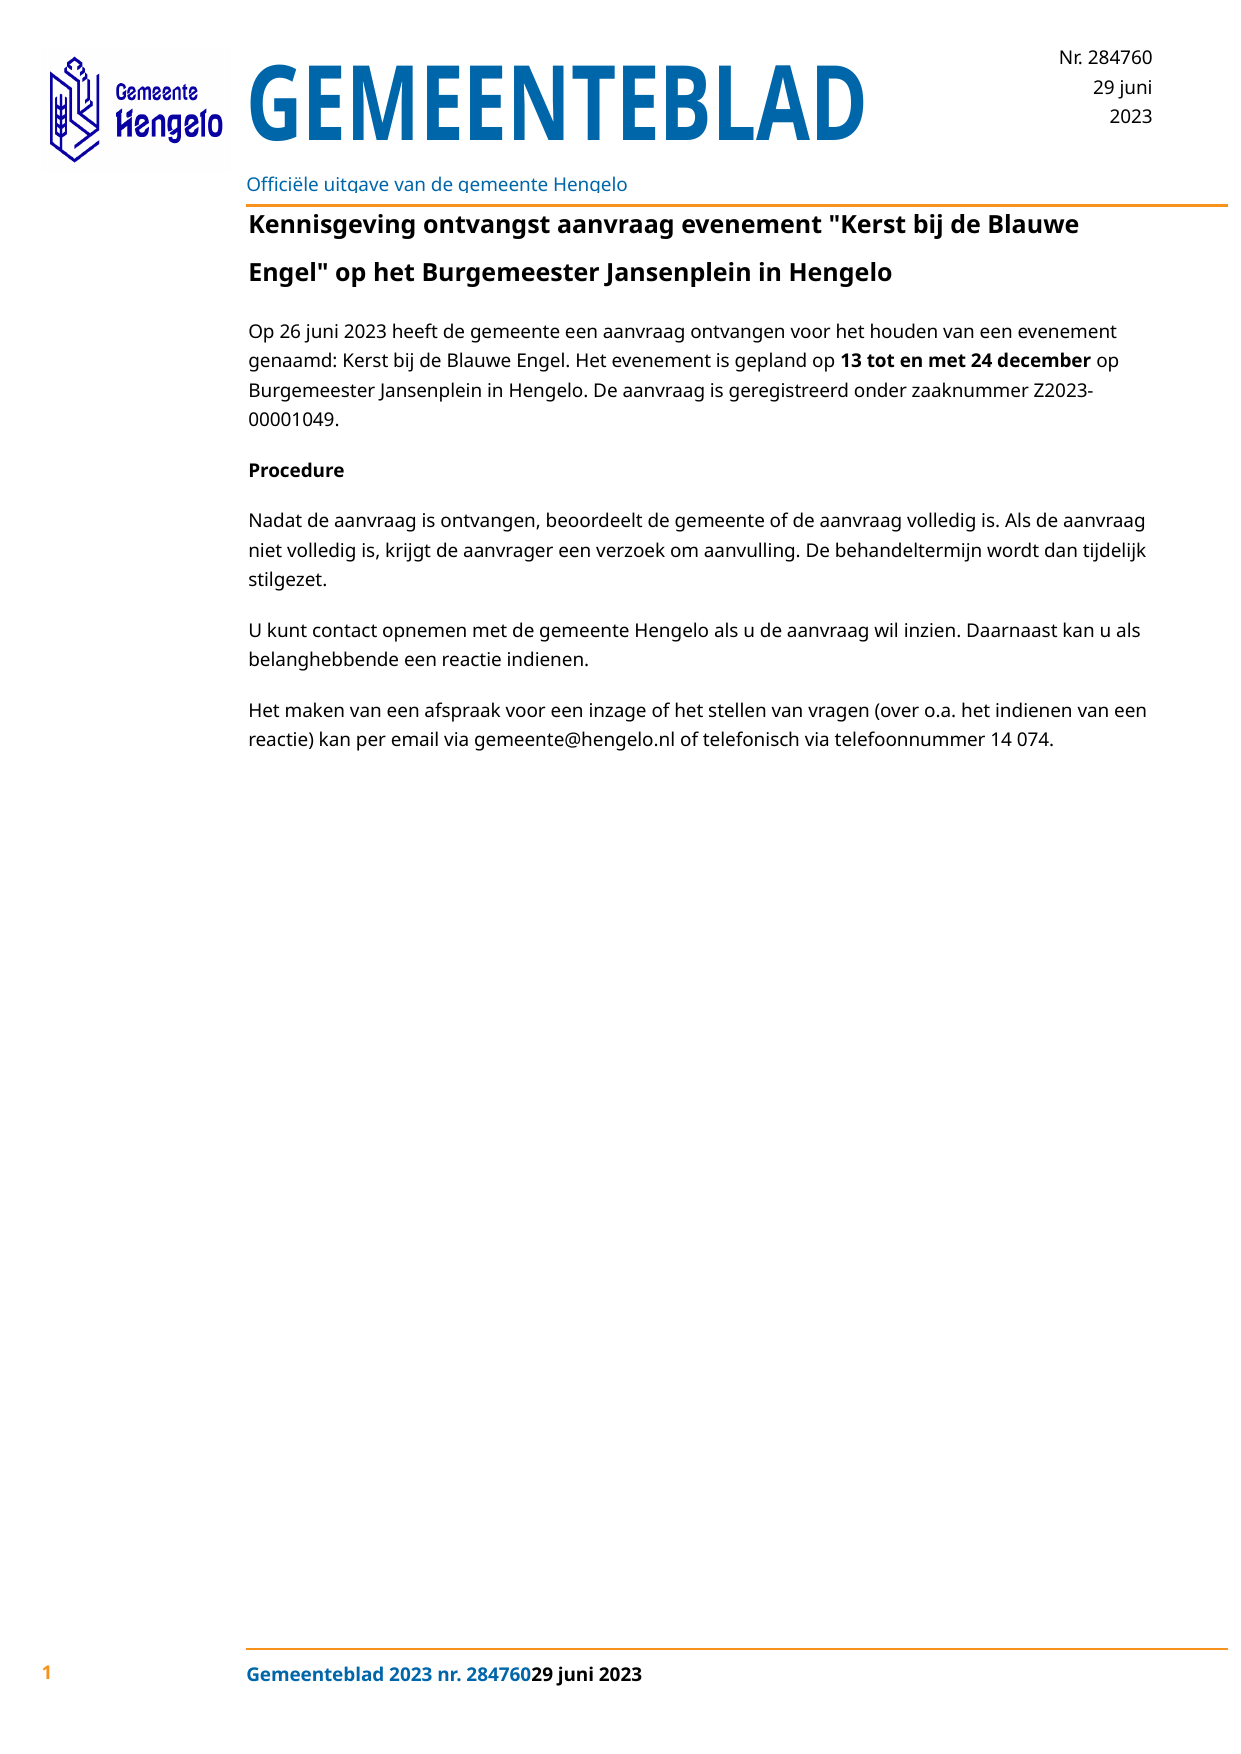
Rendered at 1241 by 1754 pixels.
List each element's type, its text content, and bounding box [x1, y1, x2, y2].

text Op 26 juni 2023 heeft de gemeente een aanvraag ontvangen voor het houden van een evenement genaamd: Kerst bij de Blauwe Engel. Het evenement is gepland op 13 tot en met 24 december op Burgemeester Jansenplein in Hengelo. De aanvraag is geregistreerd onder zaaknummer Z2023-00001049. [248, 318, 1152, 432]
picture [41, 47, 231, 172]
text Procedure [248, 457, 1152, 483]
text Het maken van een afspraak voor een inzage of het stellen van vragen (over o.a. het indienen van een reactie) kan per email via gemeente@hengelo.nl of telefonisch via telefoonnummer 14 074. [248, 697, 1152, 752]
text U kunt contact opnemen met de gemeente Hengelo als u de aanvraag wil inzien. Daarnaast kan u als belanghebbende een reactie indienen. [248, 617, 1152, 672]
text Nadat de aanvraag is ontvangen, beoordeelt de gemeente of de aanvraag volledig is. Als de aanvraag niet volledig is, krijgt de aanvrager een verzoek om aanvulling. De behandeltermijn wordt dan tijdelijk stilgezet. [248, 507, 1152, 592]
text Kennisgeving ontvangst aanvraag evenement "Kerst bij de Blauwe Engel" op het Burgemeester Jansenplein in Hengelo [248, 207, 1152, 288]
